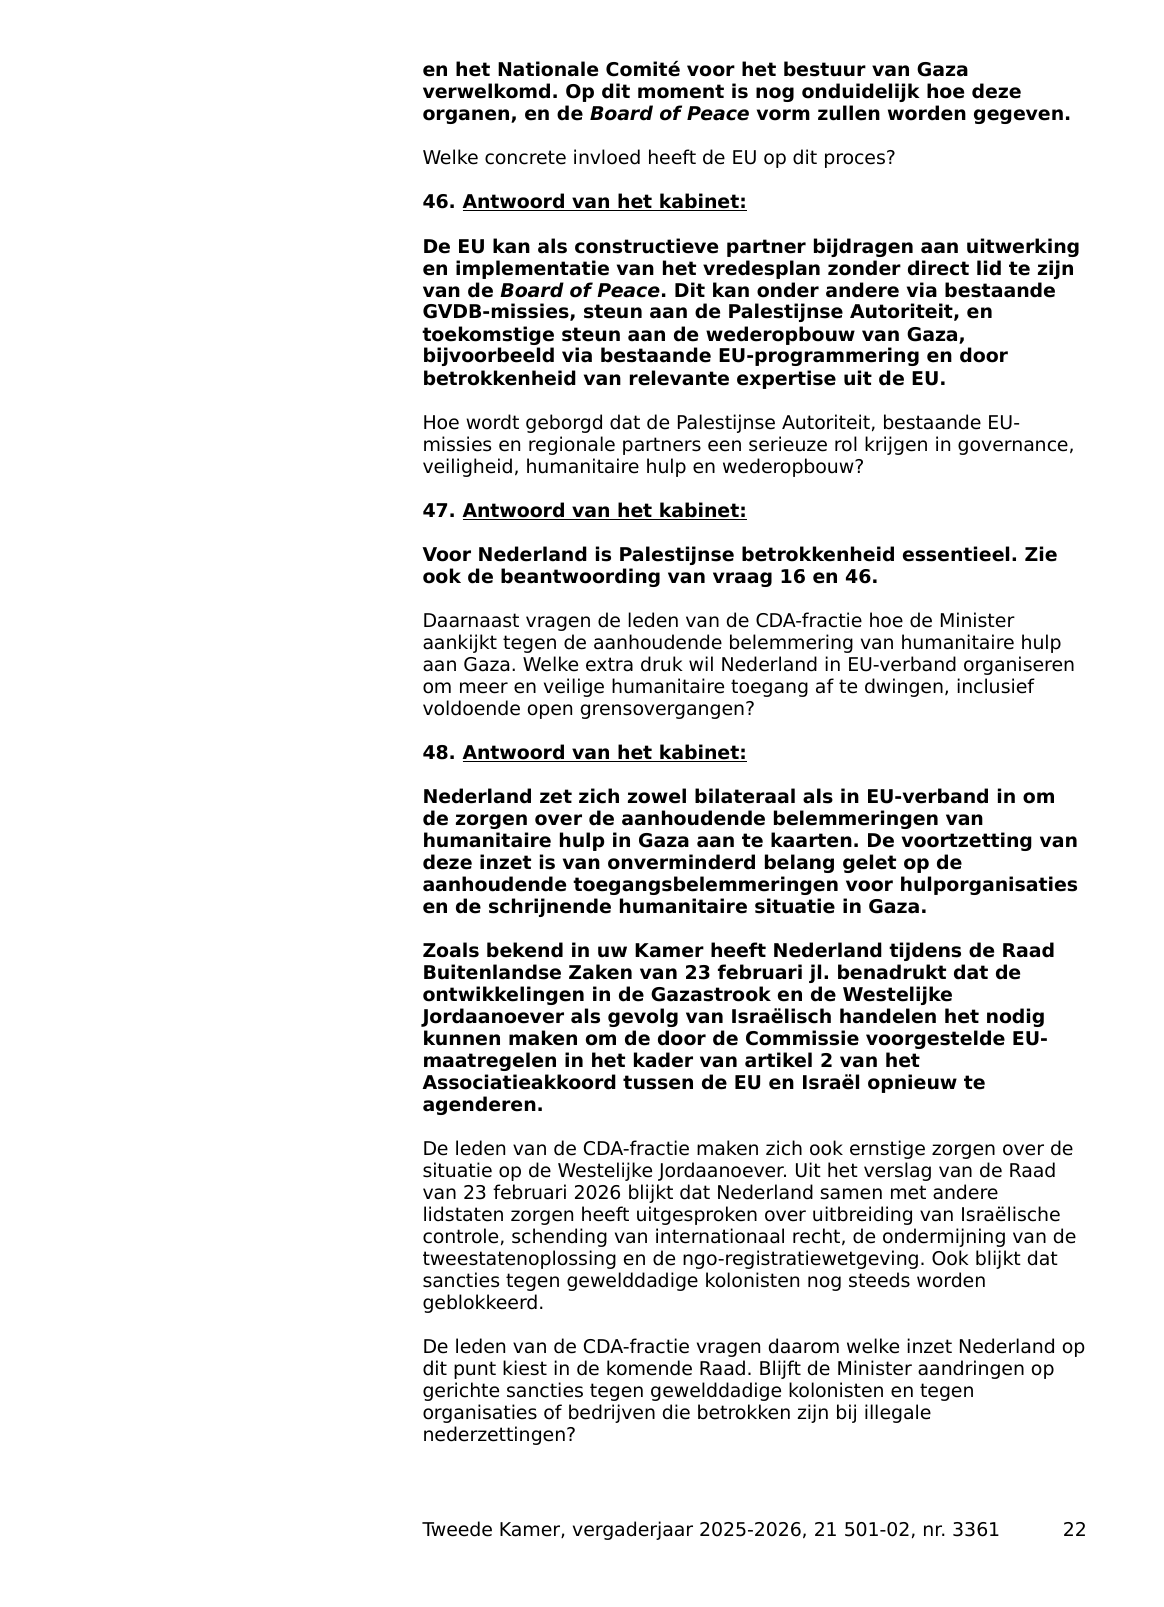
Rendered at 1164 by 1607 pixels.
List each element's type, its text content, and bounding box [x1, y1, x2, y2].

subtitle 48. Antwoord van het kabinet: [422, 742, 1087, 764]
text De leden van de CDA-fractie vragen daarom welke inzet Nederland op dit punt kiest in de komende Raad. Blijft de Minister aandringen op gerichte sancties tegen gewelddadige kolonisten en tegen organisaties of bedrijven die betrokken zijn bij illegale nederzettingen? [422, 1336, 1087, 1446]
text Voor Nederland is Palestijnse betrokkenheid essentieel. Zie ook de beantwoording van vraag 16 en 46. [422, 544, 1087, 588]
text Hoe wordt geborgd dat de Palestijnse Autoriteit, bestaande EU-missies en regionale partners een serieuze rol krijgen in governance, veiligheid, humanitaire hulp en wederopbouw? [422, 412, 1087, 477]
text De leden van de CDA-fractie maken zich ook ernstige zorgen over de situatie op de Westelijke Jordaanoever. Uit het verslag van de Raad van 23 februari 2026 blijkt dat Nederland samen met andere lidstaten zorgen heeft uitgesproken over uitbreiding van Israëlische controle, schending van internationaal recht, de ondermijning van de tweestatenoplossing en de ngo-registratiewetgeving. Ook blijkt dat sancties tegen gewelddadige kolonisten nog steeds worden geblokkeerd. [422, 1138, 1087, 1314]
text Daarnaast vragen de leden van de CDA-fractie hoe de Minister aankijkt tegen de aanhoudende belemmering van humanitaire hulp aan Gaza. Welke extra druk wil Nederland in EU-verband organiseren om meer en veilige humanitaire toegang af te dwingen, inclusief voldoende open grensovergangen? [422, 610, 1087, 720]
text Welke concrete invloed heeft de EU op dit proces? [422, 147, 1087, 169]
text Nederland zet zich zowel bilateraal als in EU-verband in om de zorgen over de aanhoudende belemmeringen van humanitaire hulp in Gaza aan te kaarten. De voortzetting van deze inzet is van onverminderd belang gelet op de aanhoudende toegangsbelemmeringen voor hulporganisaties en de schrijnende humanitaire situatie in Gaza. [422, 786, 1087, 918]
subtitle 47. Antwoord van het kabinet: [422, 500, 1087, 522]
text en het Nationale Comité voor het bestuur van Gaza verwelkomd. Op dit moment is nog onduidelijk hoe deze organen, en de Board of Peace vorm zullen worden gegeven. [422, 59, 1087, 125]
subtitle 46. Antwoord van het kabinet: [422, 191, 1087, 213]
text Zoals bekend in uw Kamer heeft Nederland tijdens de Raad Buitenlandse Zaken van 23 februari jl. benadrukt dat de ontwikkelingen in de Gazastrook en de Westelijke Jordaanoever als gevolg van Israëlisch handelen het nodig kunnen maken om de door de Commissie voorgestelde EU-maatregelen in het kader van artikel 2 van het Associatieakkoord tussen de EU en Israël opnieuw te agenderen. [422, 940, 1087, 1116]
text De EU kan als constructieve partner bijdragen aan uitwerking en implementatie van het vredesplan zonder direct lid te zijn van de Board of Peace. Dit kan onder andere via bestaande GVDB-missies, steun aan de Palestijnse Autoriteit, en toekomstige steun aan de wederopbouw van Gaza, bijvoorbeeld via bestaande EU-programmering en door betrokkenheid van relevante expertise uit de EU. [422, 236, 1087, 389]
